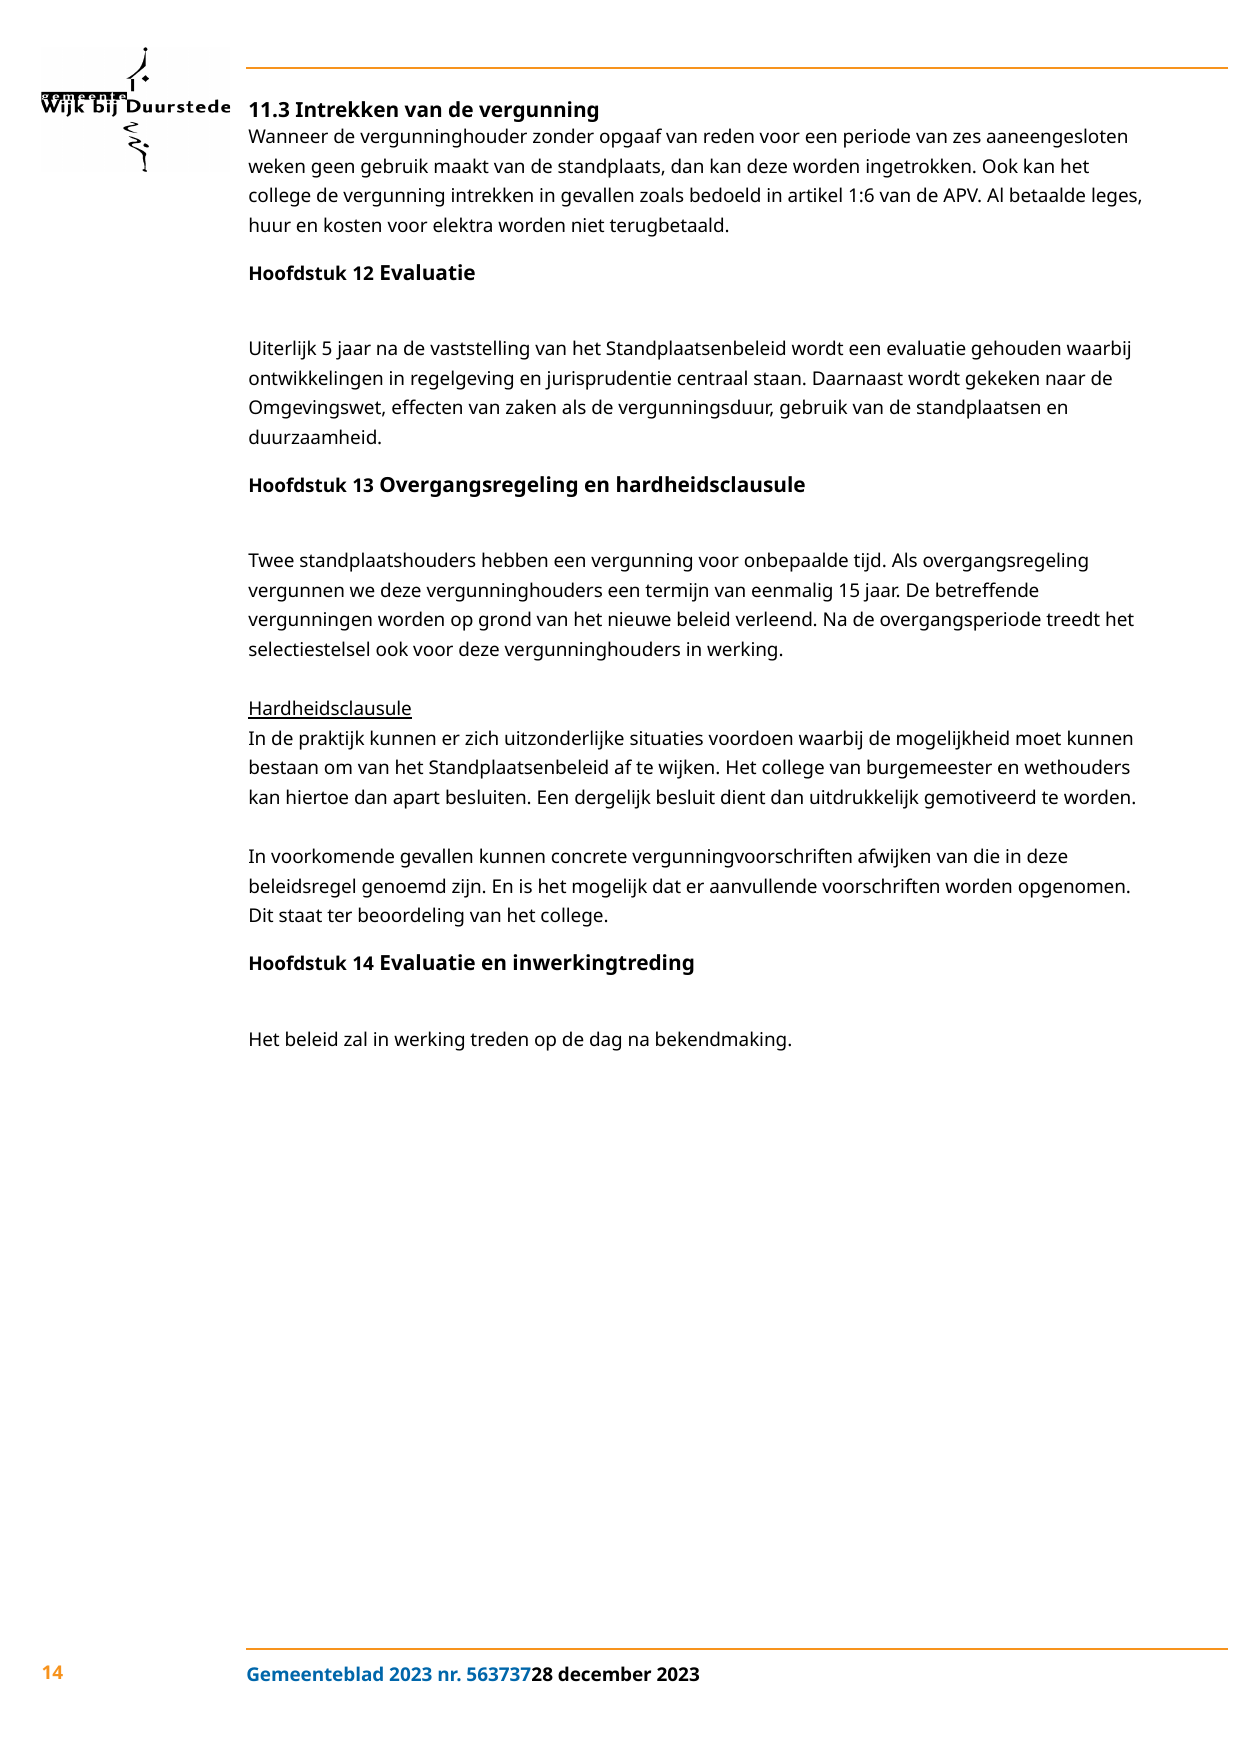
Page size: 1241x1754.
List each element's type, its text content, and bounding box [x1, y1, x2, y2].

text 11.3 Intrekken van de vergunning [248, 95, 1152, 123]
text In voorkomende gevallen kunnen concrete vergunningvoorschriften afwijken van die in deze beleidsregel genoemd zijn. En is het mogelijk dat er aanvullende voorschriften worden opgenomen. Dit staat ter beoordeling van het college. [248, 843, 1152, 928]
text Hoofdstuk 12 Evaluatie [248, 258, 1152, 286]
text Hardheidsclausule [248, 695, 1152, 721]
text In de praktijk kunnen er zich uitzonderlijke situaties voordoen waarbij de mogelijkheid moet kunnen bestaan om van het Standplaatsenbeleid af te wijken. Het college van burgemeester en wethouders kan hiertoe dan apart besluiten. Een dergelijk besluit dient dan uitdrukkelijk gemotiveerd te worden. [248, 725, 1152, 810]
picture [41, 47, 231, 172]
text Hoofdstuk 14 Evaluatie en inwerkingtreding [248, 948, 1152, 976]
text Wanneer de vergunninghouder zonder opgaaf van reden voor een periode van zes aaneengesloten weken geen gebruik maakt van de standplaats, dan kan deze worden ingetrokken. Ook kan het college de vergunning intrekken in gevallen zoals bedoeld in artikel 1:6 van de APV. Al betaalde leges, huur en kosten voor elektra worden niet terugbetaald. [248, 123, 1152, 238]
text Het beleid zal in werking treden op de dag na bekendmaking. [248, 1026, 1152, 1051]
text Hoofdstuk 13 Overgangsregeling en hardheidsclausule [248, 470, 1152, 498]
text Uiterlijk 5 jaar na de vaststelling van het Standplaatsenbeleid wordt een evaluatie gehouden waarbij ontwikkelingen in regelgeving en jurisprudentie centraal staan. Daarnaast wordt gekeken naar de Omgevingswet, effecten van zaken als de vergunningsduur, gebruik van de standplaatsen en duurzaamheid. [248, 335, 1152, 450]
text Twee standplaatshouders hebben een vergunning voor onbepaalde tijd. Als overgangsregeling vergunnen we deze vergunninghouders een termijn van eenmalig 15 jaar. De betreffende vergunningen worden op grond van het nieuwe beleid verleend. Na de overgangsperiode treedt het selectiestelsel ook voor deze vergunninghouders in werking. [248, 547, 1152, 662]
